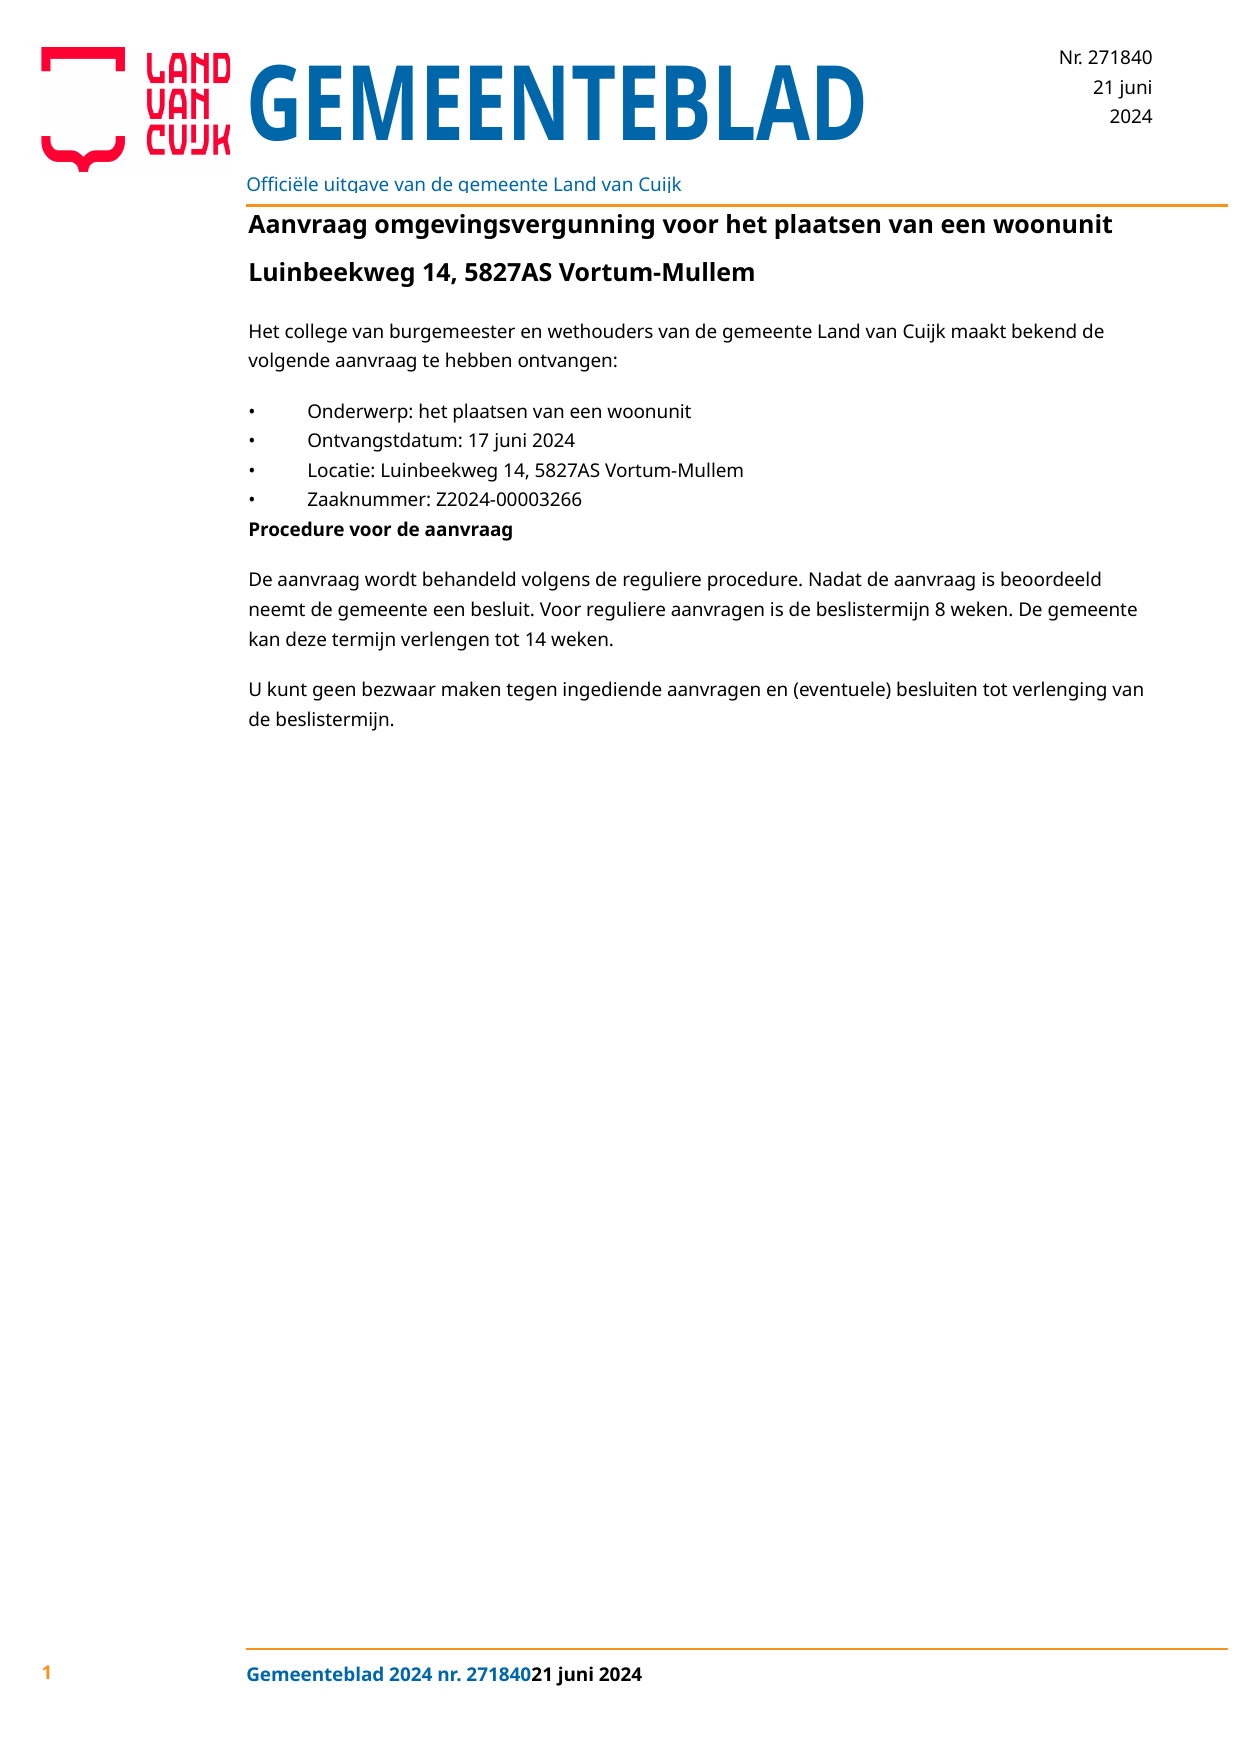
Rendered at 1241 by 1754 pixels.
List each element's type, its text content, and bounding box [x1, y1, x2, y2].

text Het college van burgemeester en wethouders van de gemeente Land van Cuijk maakt bekend de volgende aanvraag te hebben ontvangen: [248, 318, 1152, 373]
list Zaaknummer: Z2024-00003266 [248, 487, 1152, 512]
picture [41, 47, 231, 172]
text De aanvraag wordt behandeld volgens de reguliere procedure. Nadat de aanvraag is beoordeeld neemt de gemeente een besluit. Voor reguliere aanvragen is de beslistermijn 8 weken. De gemeente kan deze termijn verlengen tot 14 weken. [248, 567, 1152, 652]
list Onderwerp: het plaatsen van een woonunit [248, 398, 1152, 424]
list Ontvangstdatum: 17 juni 2024 [248, 427, 1152, 453]
text U kunt geen bezwaar maken tegen ingediende aanvragen en (eventuele) besluiten tot verlenging van de beslistermijn. [248, 676, 1152, 732]
text Aanvraag omgevingsvergunning voor het plaatsen van een woonunit Luinbeekweg 14, 5827AS Vortum-Mullem [248, 207, 1152, 288]
list Locatie: Luinbeekweg 14, 5827AS Vortum-Mullem [248, 457, 1152, 483]
text Procedure voor de aanvraag [248, 516, 1152, 542]
